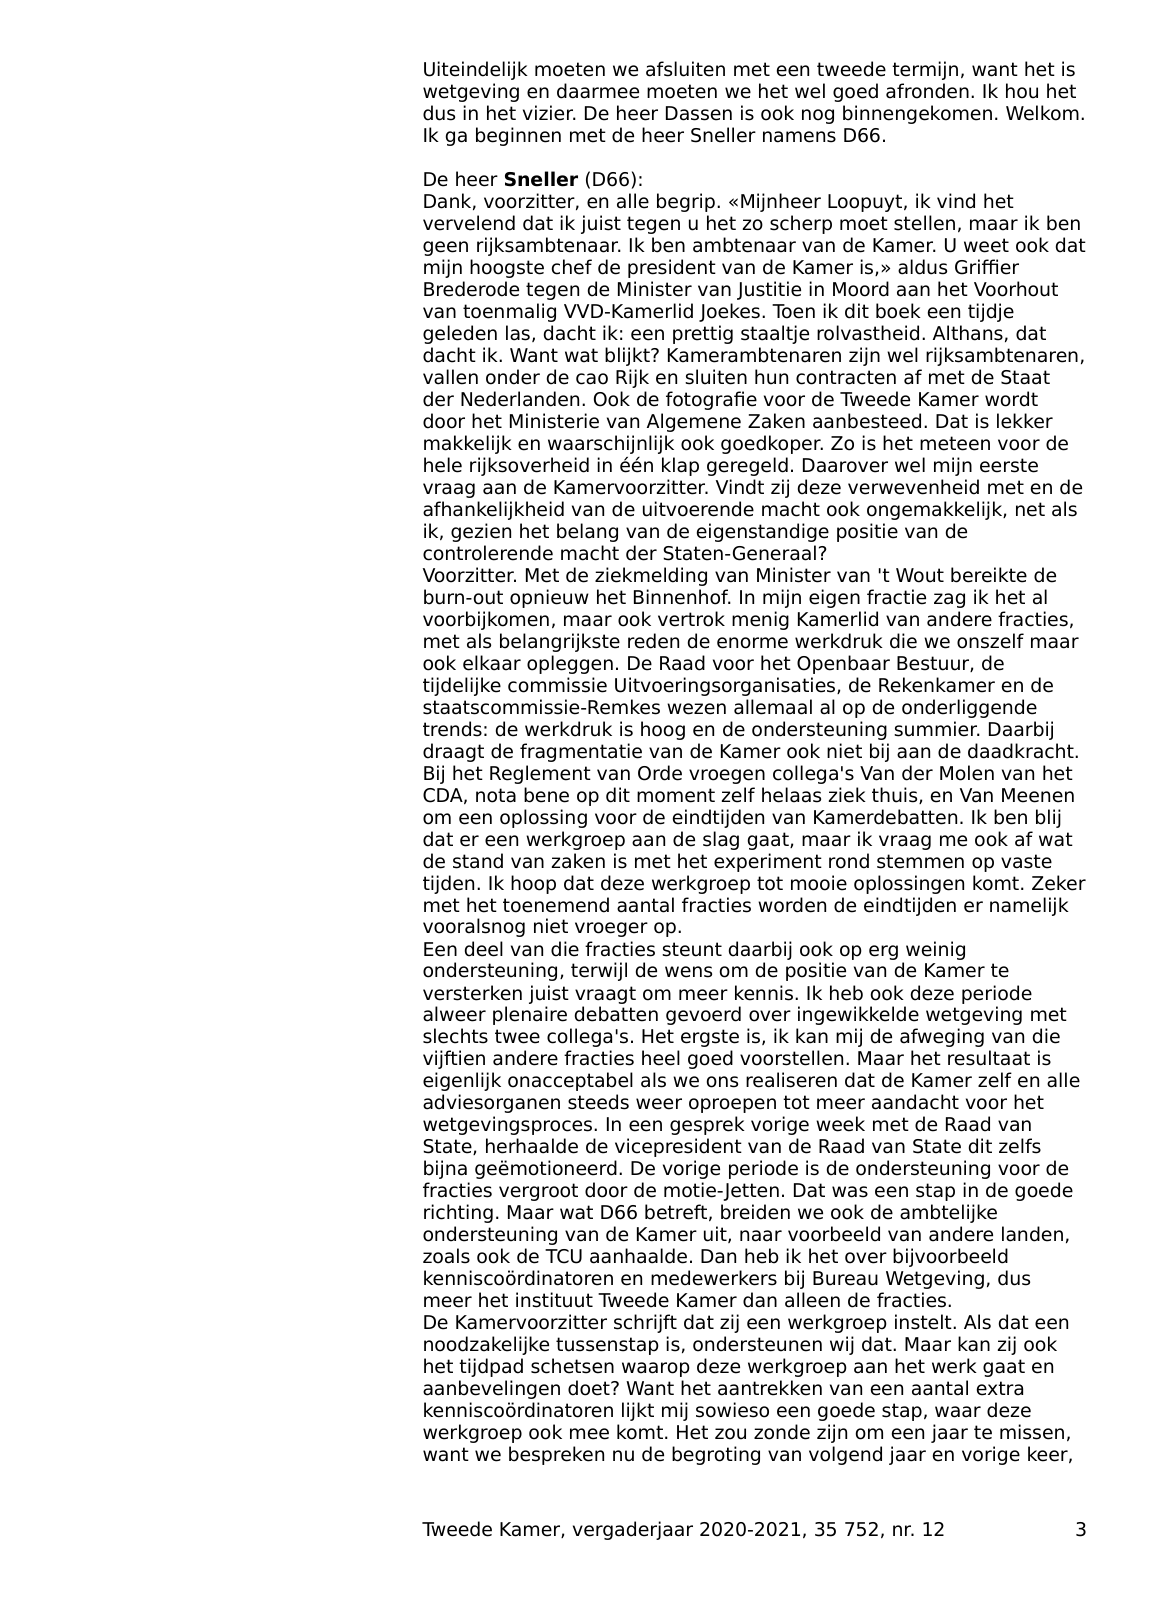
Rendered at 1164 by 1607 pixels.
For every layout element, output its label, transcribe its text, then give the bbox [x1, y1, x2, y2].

text Voorzitter. Met de ziekmelding van Minister van 't Wout bereikte de burn-out opnieuw het Binnenhof. In mijn eigen fractie zag ik het al voorbijkomen, maar ook vertrok menig Kamerlid van andere fracties, met als belangrijkste reden de enorme werkdruk die we onszelf maar ook elkaar opleggen. De Raad voor het Openbaar Bestuur, de tijdelijke commissie Uitvoeringsorganisaties, de Rekenkamer en de staatscommissie-Remkes wezen allemaal al op de onderliggende trends: de werkdruk is hoog en de ondersteuning summier. Daarbij draagt de fragmentatie van de Kamer ook niet bij aan de daadkracht. Bij het Reglement van Orde vroegen collega's Van der Molen van het CDA, nota bene op dit moment zelf helaas ziek thuis, en Van Meenen om een oplossing voor de eindtijden van Kamerdebatten. Ik ben blij dat er een werkgroep aan de slag gaat, maar ik vraag me ook af wat de stand van zaken is met het experiment rond stemmen op vaste tijden. Ik hoop dat deze werkgroep tot mooie oplossingen komt. Zeker met het toenemend aantal fracties worden de eindtijden er namelijk vooralsnog niet vroeger op. [422, 565, 1087, 938]
text De Kamervoorzitter schrijft dat zij een werkgroep instelt. Als dat een noodzakelijke tussenstap is, ondersteunen wij dat. Maar kan zij ook het tijdpad schetsen waarop deze werkgroep aan het werk gaat en aanbevelingen doet? Want het aantrekken van een aantal extra kenniscoördinatoren lijkt mij sowieso een goede stap, waar deze werkgroep ook mee komt. Het zou zonde zijn om een jaar te missen, want we bespreken nu de begroting van volgend jaar en vorige keer, [422, 1312, 1087, 1466]
text Een deel van die fracties steunt daarbij ook op erg weinig ondersteuning, terwijl de wens om de positie van de Kamer te versterken juist vraagt om meer kennis. Ik heb ook deze periode alweer plenaire debatten gevoerd over ingewikkelde wetgeving met slechts twee collega's. Het ergste is, ik kan mij de afweging van die vijftien andere fracties heel goed voorstellen. Maar het resultaat is eigenlijk onacceptabel als we ons realiseren dat de Kamer zelf en alle adviesorganen steeds weer oproepen tot meer aandacht voor het wetgevingsproces. In een gesprek vorige week met de Raad van State, herhaalde de vicepresident van de Raad van State dit zelfs bijna geëmotioneerd. De vorige periode is de ondersteuning voor de fracties vergroot door de motie-Jetten. Dat was een stap in de goede richting. Maar wat D66 betreft, breiden we ook de ambtelijke ondersteuning van de Kamer uit, naar voorbeeld van andere landen, zoals ook de TCU aanhaalde. Dan heb ik het over bijvoorbeeld kenniscoördinatoren en medewerkers bij Bureau Wetgeving, dus meer het instituut Tweede Kamer dan alleen de fracties. [422, 938, 1087, 1312]
text Uiteindelijk moeten we afsluiten met een tweede termijn, want het is wetgeving en daarmee moeten we het wel goed afronden. Ik hou het dus in het vizier. De heer Dassen is ook nog binnengekomen. Welkom. [422, 59, 1087, 125]
text Ik ga beginnen met de heer Sneller namens D66. [422, 125, 1087, 147]
text Dank, voorzitter, en alle begrip. «Mijnheer Loopuyt, ik vind het vervelend dat ik juist tegen u het zo scherp moet stellen, maar ik ben geen rijksambtenaar. Ik ben ambtenaar van de Kamer. U weet ook dat mijn hoogste chef de president van de Kamer is,» aldus Griffier Brederode tegen de Minister van Justitie in Moord aan het Voorhout van toenmalig VVD-Kamerlid Joekes. Toen ik dit boek een tijdje geleden las, dacht ik: een prettig staaltje rolvastheid. Althans, dat dacht ik. Want wat blijkt? Kamerambtenaren zijn wel rijksambtenaren, vallen onder de cao Rijk en sluiten hun contracten af met de Staat der Nederlanden. Ook de fotografie voor de Tweede Kamer wordt door het Ministerie van Algemene Zaken aanbesteed. Dat is lekker makkelijk en waarschijnlijk ook goedkoper. Zo is het meteen voor de hele rijksoverheid in één klap geregeld. Daarover wel mijn eerste vraag aan de Kamervoorzitter. Vindt zij deze verwevenheid met en de afhankelijkheid van de uitvoerende macht ook ongemakkelijk, net als ik, gezien het belang van de eigenstandige positie van de controlerende macht der Staten-Generaal? [422, 191, 1087, 565]
text De heer Sneller (D66): [422, 169, 1087, 191]
